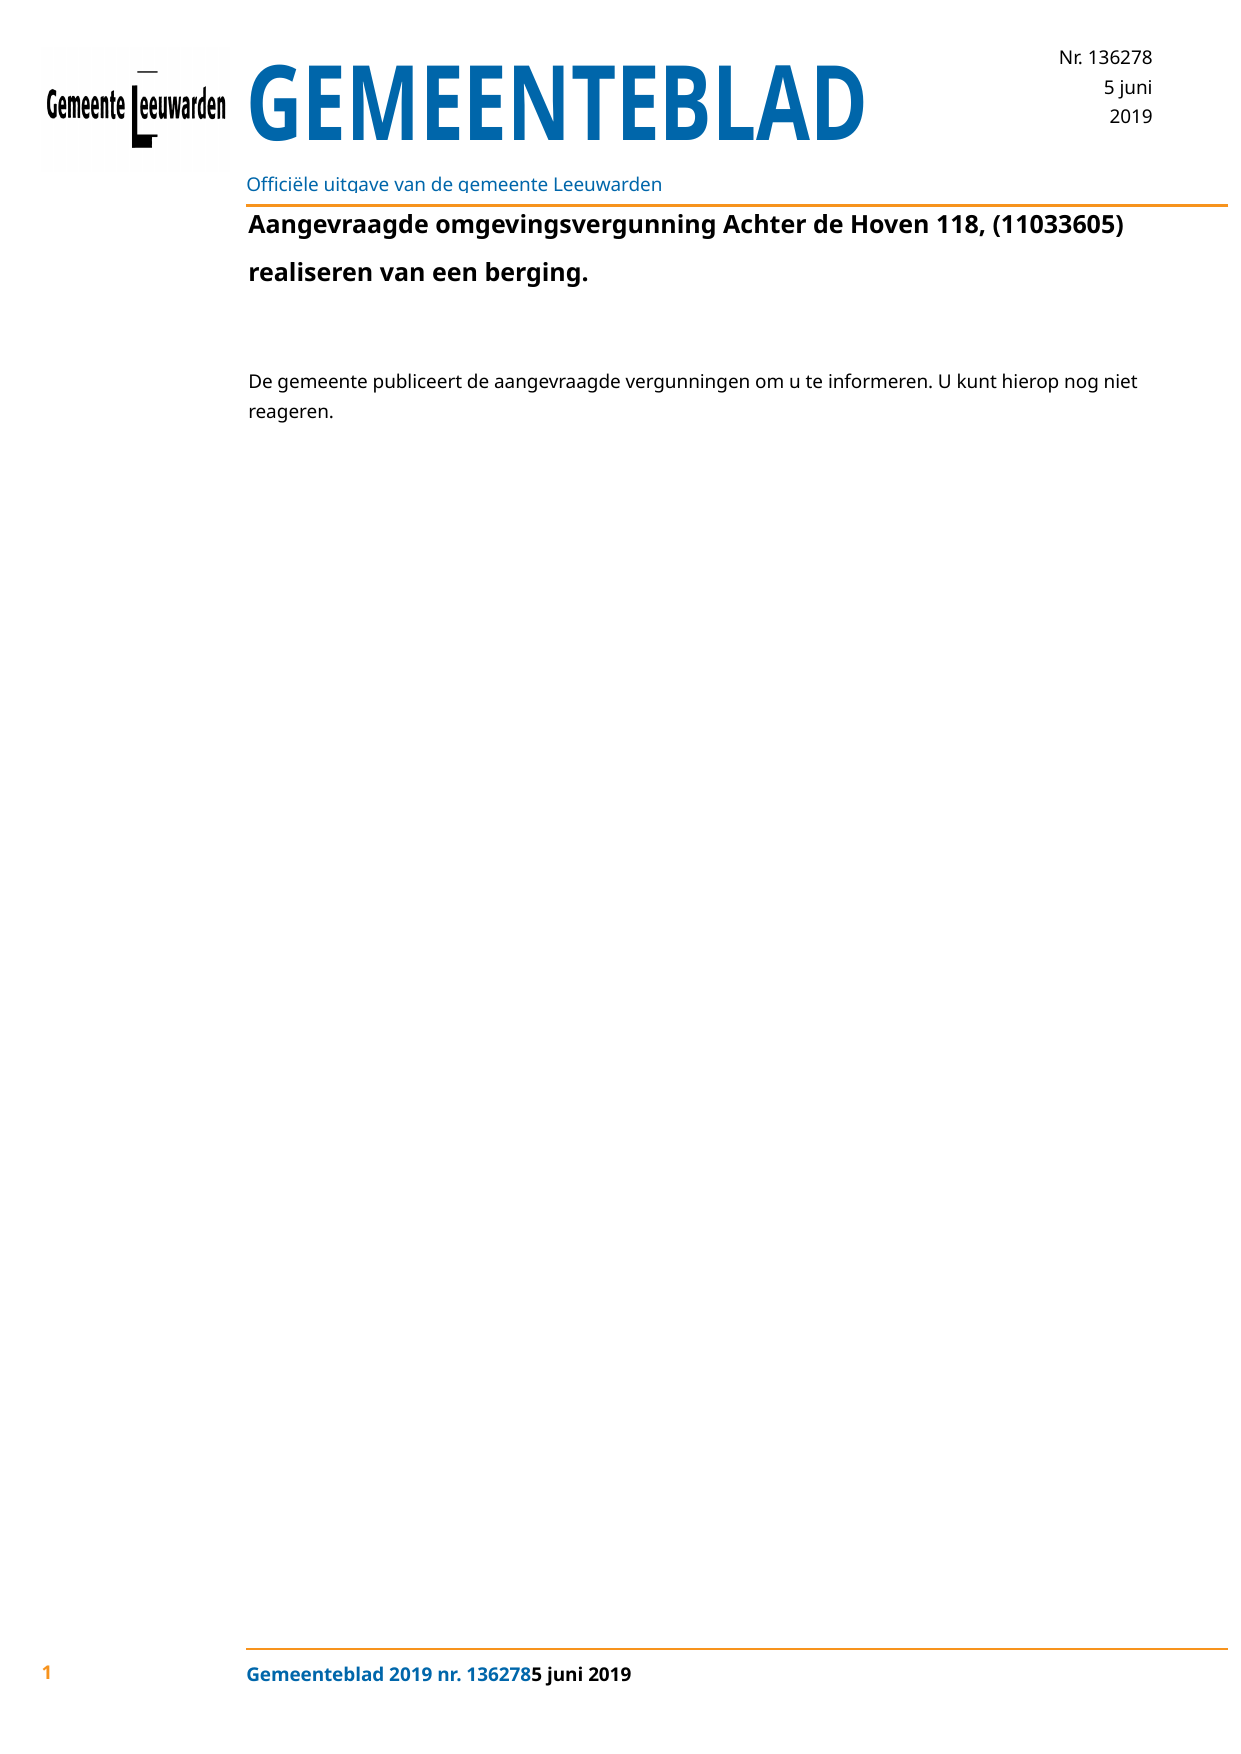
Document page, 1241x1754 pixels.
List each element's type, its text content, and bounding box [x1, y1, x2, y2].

picture [41, 47, 231, 172]
text De gemeente publiceert de aangevraagde vergunningen om u te informeren. U kunt hierop nog niet reageren. [248, 368, 1152, 424]
text Aangevraagde omgevingsvergunning Achter de Hoven 118, (11033605) realiseren van een berging. [248, 207, 1152, 288]
